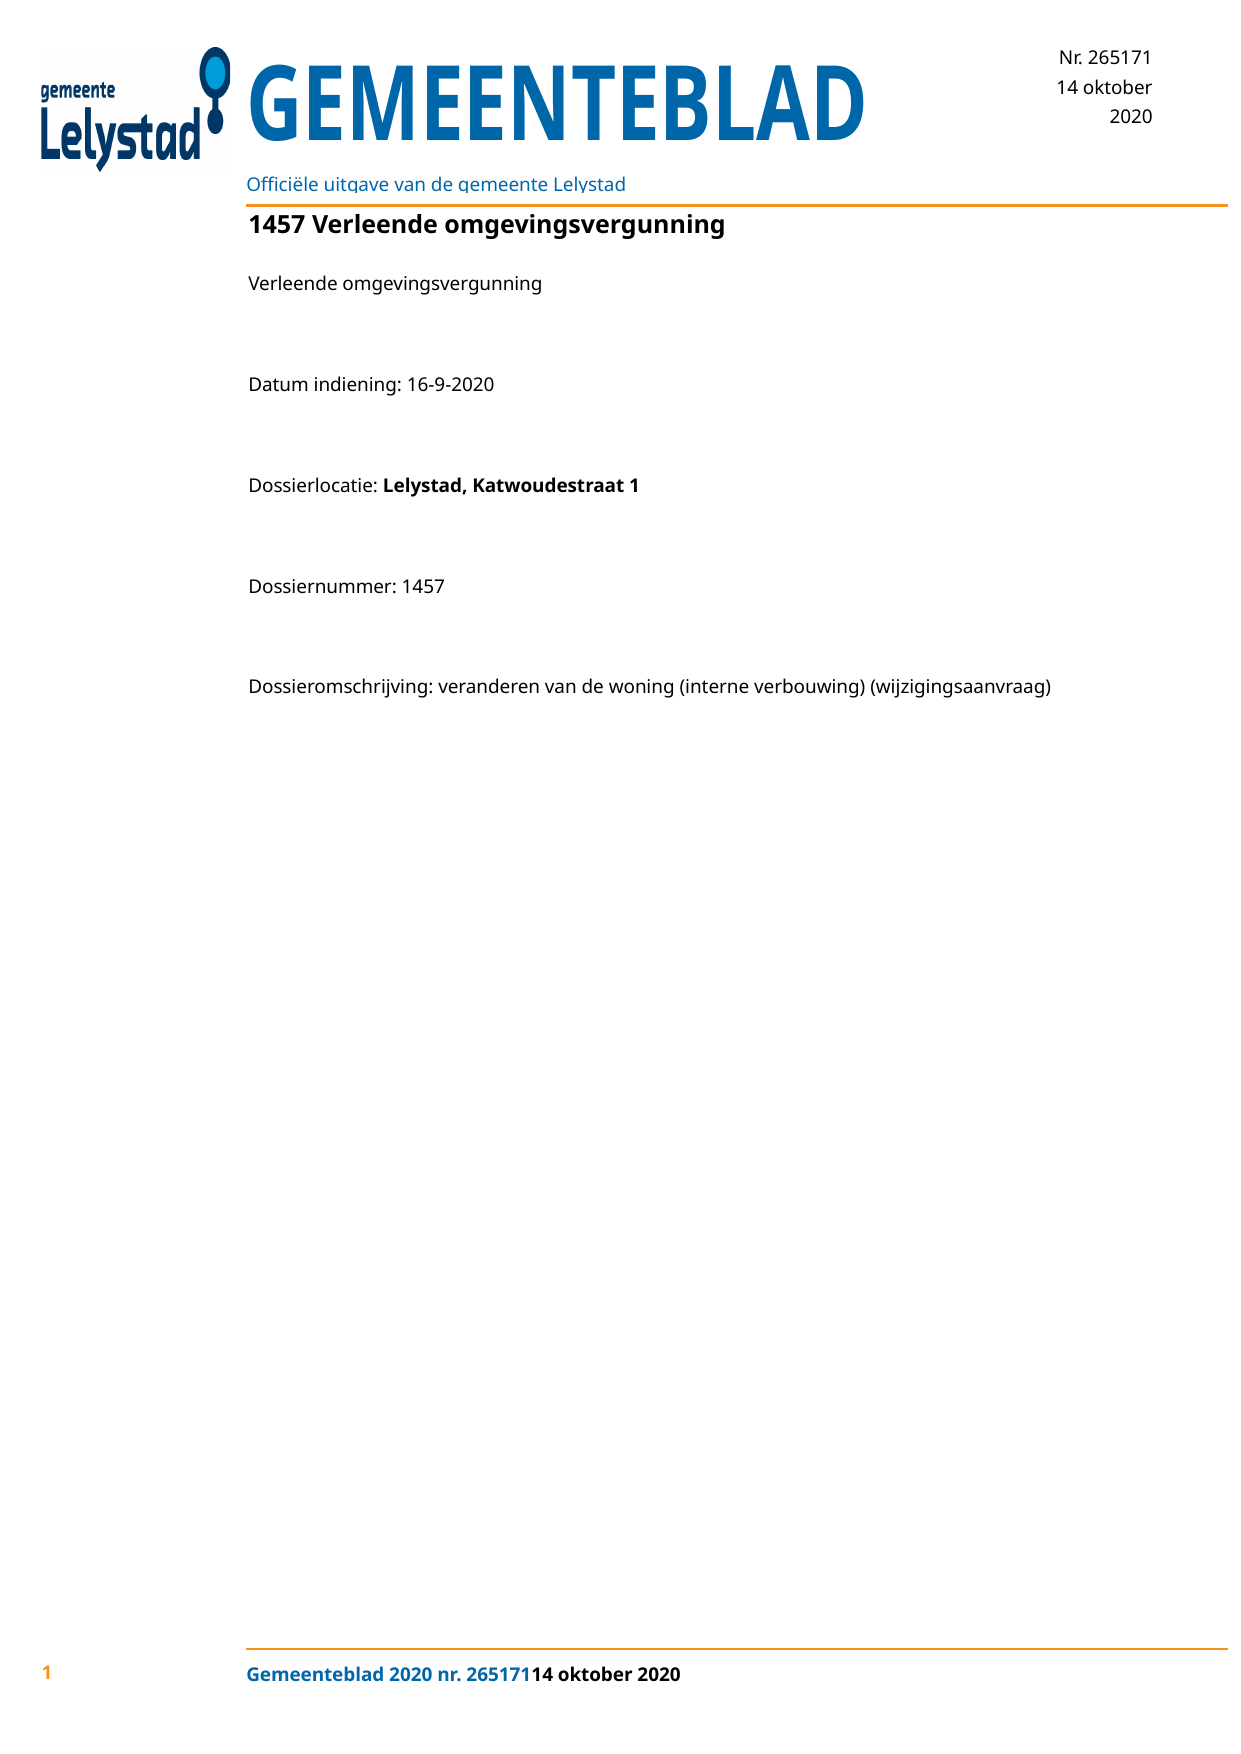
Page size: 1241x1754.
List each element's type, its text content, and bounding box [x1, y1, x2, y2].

picture [41, 47, 231, 172]
text Datum indiening: 16-9-2020 [248, 371, 1152, 397]
text Dossierlocatie: Lelystad, Katwoudestraat 1 [248, 472, 1152, 498]
text Dossieromschrijving: veranderen van de woning (interne verbouwing) (wijzigingsaanvraag) [248, 674, 1152, 699]
text Verleende omgevingsvergunning [248, 270, 1152, 296]
text Dossiernummer: 1457 [248, 573, 1152, 598]
text 1457 Verleende omgevingsvergunning [248, 207, 1152, 241]
